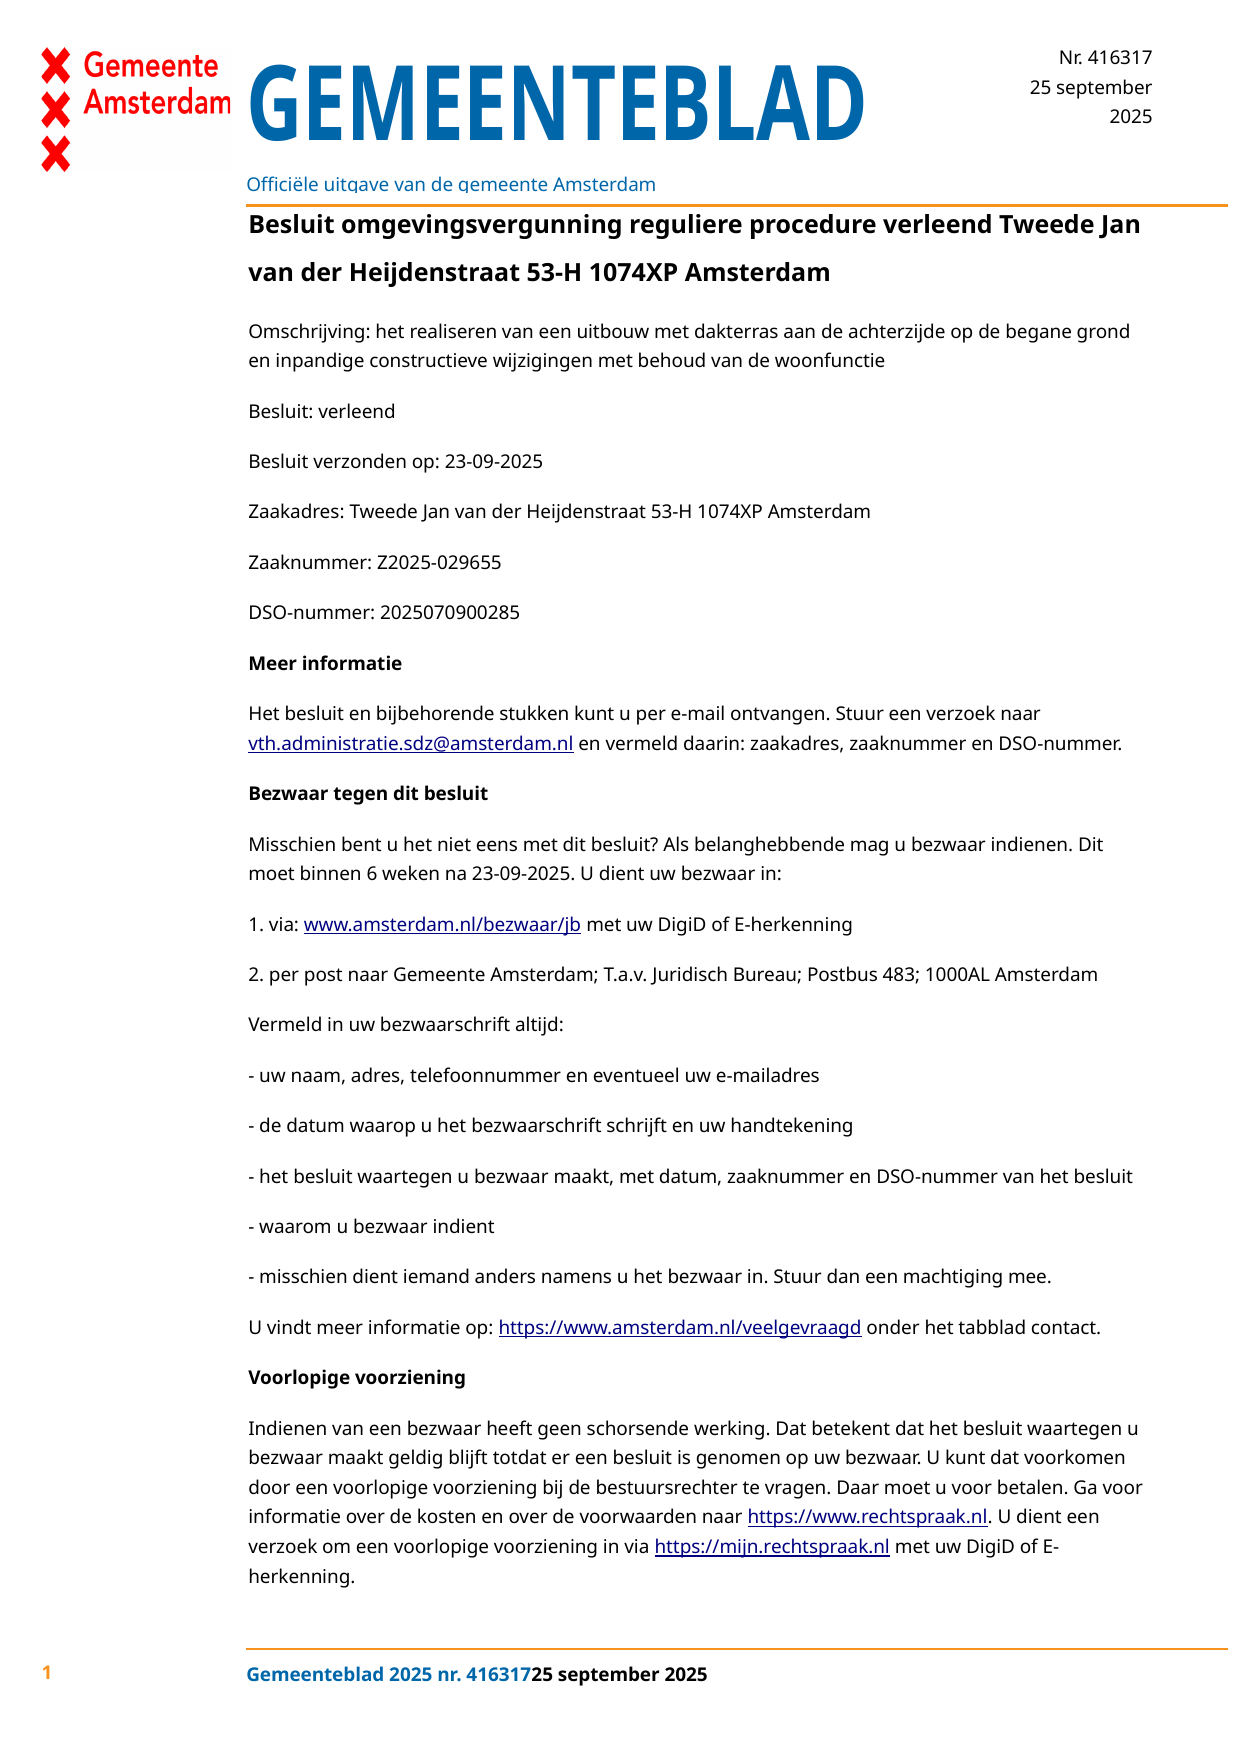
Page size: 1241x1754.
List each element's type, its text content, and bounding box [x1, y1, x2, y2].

text Indienen van een bezwaar heeft geen schorsende werking. Dat betekent dat het besluit waartegen u bezwaar maakt geldig blijft totdat er een besluit is genomen op uw bezwaar. U kunt dat voorkomen door een voorlopige voorziening bij de bestuursrechter te vragen. Daar moet u voor betalen. Ga voor informatie over de kosten en over de voorwaarden naar https://www.rechtspraak.nl. U dient een verzoek om een voorlopige voorziening in via https://mijn.rechtspraak.nl met uw DigiD of E-herkenning. [248, 1415, 1152, 1589]
text DSO-nummer: 2025070900285 [248, 599, 1152, 625]
text Besluit: verleend [248, 398, 1152, 424]
text Zaaknummer: Z2025-029655 [248, 549, 1152, 575]
text 2. per post naar Gemeente Amsterdam; T.a.v. Juridisch Bureau; Postbus 483; 1000AL Amsterdam [248, 961, 1152, 987]
text 1. via: www.amsterdam.nl/bezwaar/jb met uw DigiD of E-herkenning [248, 911, 1152, 937]
text - de datum waarop u het bezwaarschrift schrijft en uw handtekening [248, 1112, 1152, 1138]
text Besluit omgevingsvergunning reguliere procedure verleend Tweede Jan van der Heijdenstraat 53-H 1074XP Amsterdam [248, 207, 1152, 288]
text Misschien bent u het niet eens met dit besluit? Als belanghebbende mag u bezwaar indienen. Dit moet binnen 6 weken na 23-09-2025. U dient uw bezwaar in: [248, 831, 1152, 886]
text - misschien dient iemand anders namens u het bezwaar in. Stuur dan een machtiging mee. [248, 1264, 1152, 1289]
text Zaakadres: Tweede Jan van der Heijdenstraat 53-H 1074XP Amsterdam [248, 499, 1152, 524]
text Besluit verzonden op: 23-09-2025 [248, 448, 1152, 474]
picture [41, 47, 231, 172]
text Het besluit en bijbehorende stukken kunt u per e-mail ontvangen. Stuur een verzoek naar vth.administratie.sdz@amsterdam.nl en vermeld daarin: zaakadres, zaaknummer en DSO-nummer. [248, 700, 1152, 756]
text - uw naam, adres, telefoonnummer en eventueel uw e-mailadres [248, 1062, 1152, 1088]
text Bezwaar tegen dit besluit [248, 780, 1152, 806]
text Vermeld in uw bezwaarschrift altijd: [248, 1012, 1152, 1037]
text - waarom u bezwaar indient [248, 1213, 1152, 1239]
text Omschrijving: het realiseren van een uitbouw met dakterras aan de achterzijde op de begane grond en inpandige constructieve wijzigingen met behoud van de woonfunctie [248, 318, 1152, 373]
text U vindt meer informatie op: https://www.amsterdam.nl/veelgevraagd onder het tabblad contact. [248, 1314, 1152, 1340]
text - het besluit waartegen u bezwaar maakt, met datum, zaaknummer en DSO-nummer van het besluit [248, 1163, 1152, 1189]
text Voorlopige voorziening [248, 1364, 1152, 1390]
text Meer informatie [248, 650, 1152, 676]
